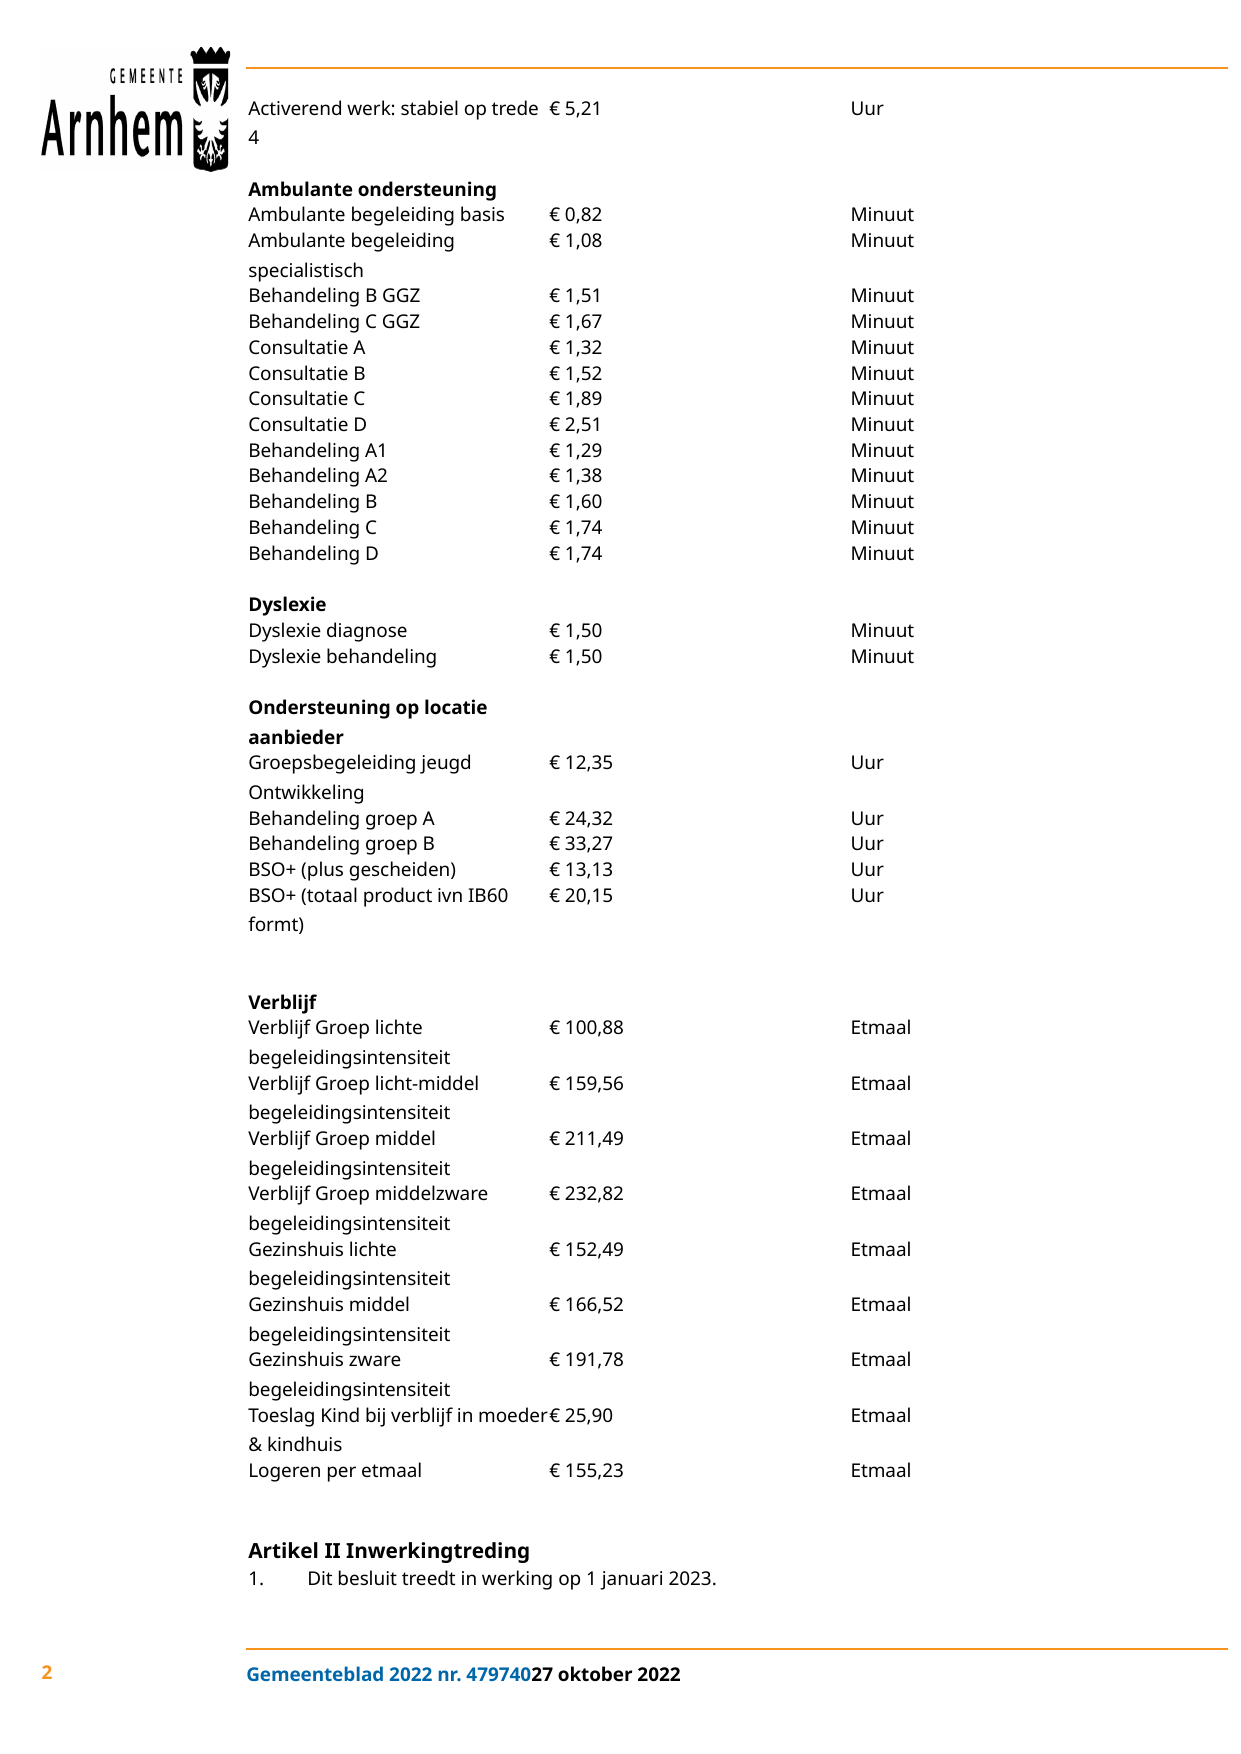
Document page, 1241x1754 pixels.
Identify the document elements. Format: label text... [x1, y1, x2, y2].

table_cell [549, 694, 850, 749]
table_cell € 1,32 [549, 334, 850, 360]
table_cell [248, 963, 549, 989]
table_cell Etmaal [850, 1181, 1152, 1236]
table_cell Minuut [850, 489, 1152, 514]
table_cell [850, 938, 1152, 963]
table_cell € 1,89 [549, 386, 850, 411]
table_cell Minuut [850, 202, 1152, 227]
table_cell [549, 566, 850, 591]
table_cell Minuut [850, 463, 1152, 488]
table_cell € 25,90 [549, 1402, 850, 1457]
table_cell € 1,50 [549, 643, 850, 668]
table_cell € 1,60 [549, 489, 850, 514]
table_cell BSO+ (plus gescheiden) [248, 856, 549, 882]
table_cell Etmaal [850, 1346, 1152, 1402]
table_cell Minuut [850, 334, 1152, 360]
table_cell Logeren per etmaal [248, 1457, 549, 1483]
table_cell € 159,56 [549, 1070, 850, 1125]
table_cell Toeslag Kind bij verblijf in moeder & kindhuis [248, 1402, 549, 1457]
table_cell [850, 176, 1152, 202]
table_cell [549, 938, 850, 963]
table_cell [850, 566, 1152, 591]
table_cell € 1,51 [549, 283, 850, 308]
table_cell Uur [850, 95, 1152, 150]
table_cell € 1,52 [549, 360, 850, 386]
table_cell Minuut [850, 360, 1152, 386]
table_cell [549, 591, 850, 617]
table_cell € 191,78 [549, 1346, 850, 1402]
table_cell Dyslexie diagnose [248, 617, 549, 643]
table_cell € 211,49 [549, 1125, 850, 1181]
table_cell Uur [850, 750, 1152, 805]
table_cell [850, 669, 1152, 694]
table_cell € 0,82 [549, 202, 850, 227]
table_cell € 1,74 [549, 540, 850, 566]
table_cell Ambulante begeleiding basis [248, 202, 549, 227]
table_cell Behandeling groep A [248, 805, 549, 831]
table_cell [248, 669, 549, 694]
table_cell Minuut [850, 643, 1152, 668]
table_cell € 166,52 [549, 1291, 850, 1346]
table_cell Ambulante begeleiding specialistisch [248, 227, 549, 283]
table_cell Verblijf [248, 989, 549, 1014]
table_cell € 152,49 [549, 1236, 850, 1291]
table_cell € 1,29 [549, 437, 850, 463]
table_cell € 1,08 [549, 227, 850, 283]
table_cell Uur [850, 856, 1152, 882]
table_cell Gezinshuis zware begeleidingsintensiteit [248, 1346, 549, 1402]
table_cell Minuut [850, 617, 1152, 643]
table_cell Behandeling D [248, 540, 549, 566]
table_cell Ambulante ondersteuning [248, 176, 549, 202]
table_cell Minuut [850, 308, 1152, 334]
table_cell [850, 989, 1152, 1014]
picture [41, 47, 231, 172]
table_cell Etmaal [850, 1457, 1152, 1483]
table_cell [248, 566, 549, 591]
table_cell Behandeling B [248, 489, 549, 514]
table_cell € 1,67 [549, 308, 850, 334]
table_cell Behandeling C [248, 514, 549, 540]
table_cell Consultatie D [248, 411, 549, 437]
table_cell Behandeling C GGZ [248, 308, 549, 334]
table_cell [549, 989, 850, 1014]
table_cell Uur [850, 831, 1152, 856]
table_cell [850, 694, 1152, 749]
table_cell BSO+ (totaal product ivn IB60 formt) [248, 882, 549, 937]
table_cell Verblijf Groep lichte begeleidingsintensiteit [248, 1015, 549, 1070]
table_cell Minuut [850, 411, 1152, 437]
table_cell € 12,35 [549, 750, 850, 805]
table_cell Gezinshuis lichte begeleidingsintensiteit [248, 1236, 549, 1291]
text Artikel II Inwerkingtreding [248, 1536, 1152, 1565]
table_cell Uur [850, 882, 1152, 937]
table_cell Gezinshuis middel begeleidingsintensiteit [248, 1291, 549, 1346]
table_cell [549, 176, 850, 202]
table_cell Behandeling groep B [248, 831, 549, 856]
table_cell Behandeling A1 [248, 437, 549, 463]
table_cell [549, 150, 850, 176]
table_cell € 33,27 [549, 831, 850, 856]
table_cell [850, 963, 1152, 989]
table_cell Behandeling B GGZ [248, 283, 549, 308]
table_cell Etmaal [850, 1236, 1152, 1291]
table_cell € 232,82 [549, 1181, 850, 1236]
table_cell Etmaal [850, 1125, 1152, 1181]
table_cell Consultatie C [248, 386, 549, 411]
table_cell Etmaal [850, 1291, 1152, 1346]
table_cell [850, 150, 1152, 176]
table_cell € 1,50 [549, 617, 850, 643]
table_cell Uur [850, 805, 1152, 831]
table_cell Dyslexie behandeling [248, 643, 549, 668]
table_cell € 155,23 [549, 1457, 850, 1483]
table_cell € 100,88 [549, 1015, 850, 1070]
list Dit besluit treedt in werking op 1 januari 2023. [248, 1565, 1152, 1591]
table_cell [850, 591, 1152, 617]
table_cell Minuut [850, 437, 1152, 463]
table_cell Ondersteuning op locatie aanbieder [248, 694, 549, 749]
table_cell Minuut [850, 514, 1152, 540]
table_cell € 5,21 [549, 95, 850, 150]
table_cell Minuut [850, 540, 1152, 566]
table_cell Minuut [850, 227, 1152, 283]
table_cell Groepsbegeleiding jeugd Ontwikkeling [248, 750, 549, 805]
table_cell € 20,15 [549, 882, 850, 937]
table_cell Behandeling A2 [248, 463, 549, 488]
table_cell € 1,74 [549, 514, 850, 540]
table_cell Minuut [850, 283, 1152, 308]
table_cell [549, 669, 850, 694]
table_cell Etmaal [850, 1402, 1152, 1457]
table_cell Consultatie A [248, 334, 549, 360]
table_cell Consultatie B [248, 360, 549, 386]
table_cell € 2,51 [549, 411, 850, 437]
table_cell Activerend werk: stabiel op trede 4 [248, 95, 549, 150]
table_cell Etmaal [850, 1015, 1152, 1070]
table_cell Minuut [850, 386, 1152, 411]
table_cell Dyslexie [248, 591, 549, 617]
table_cell Etmaal [850, 1070, 1152, 1125]
table_cell € 24,32 [549, 805, 850, 831]
table_cell [549, 963, 850, 989]
table_cell € 1,38 [549, 463, 850, 488]
table_cell Verblijf Groep middel begeleidingsintensiteit [248, 1125, 549, 1181]
table_cell € 13,13 [549, 856, 850, 882]
table_cell [248, 938, 549, 963]
table_cell Verblijf Groep middelzware begeleidingsintensiteit [248, 1181, 549, 1236]
table_cell [248, 150, 549, 176]
table_cell Verblijf Groep licht-middel begeleidingsintensiteit [248, 1070, 549, 1125]
